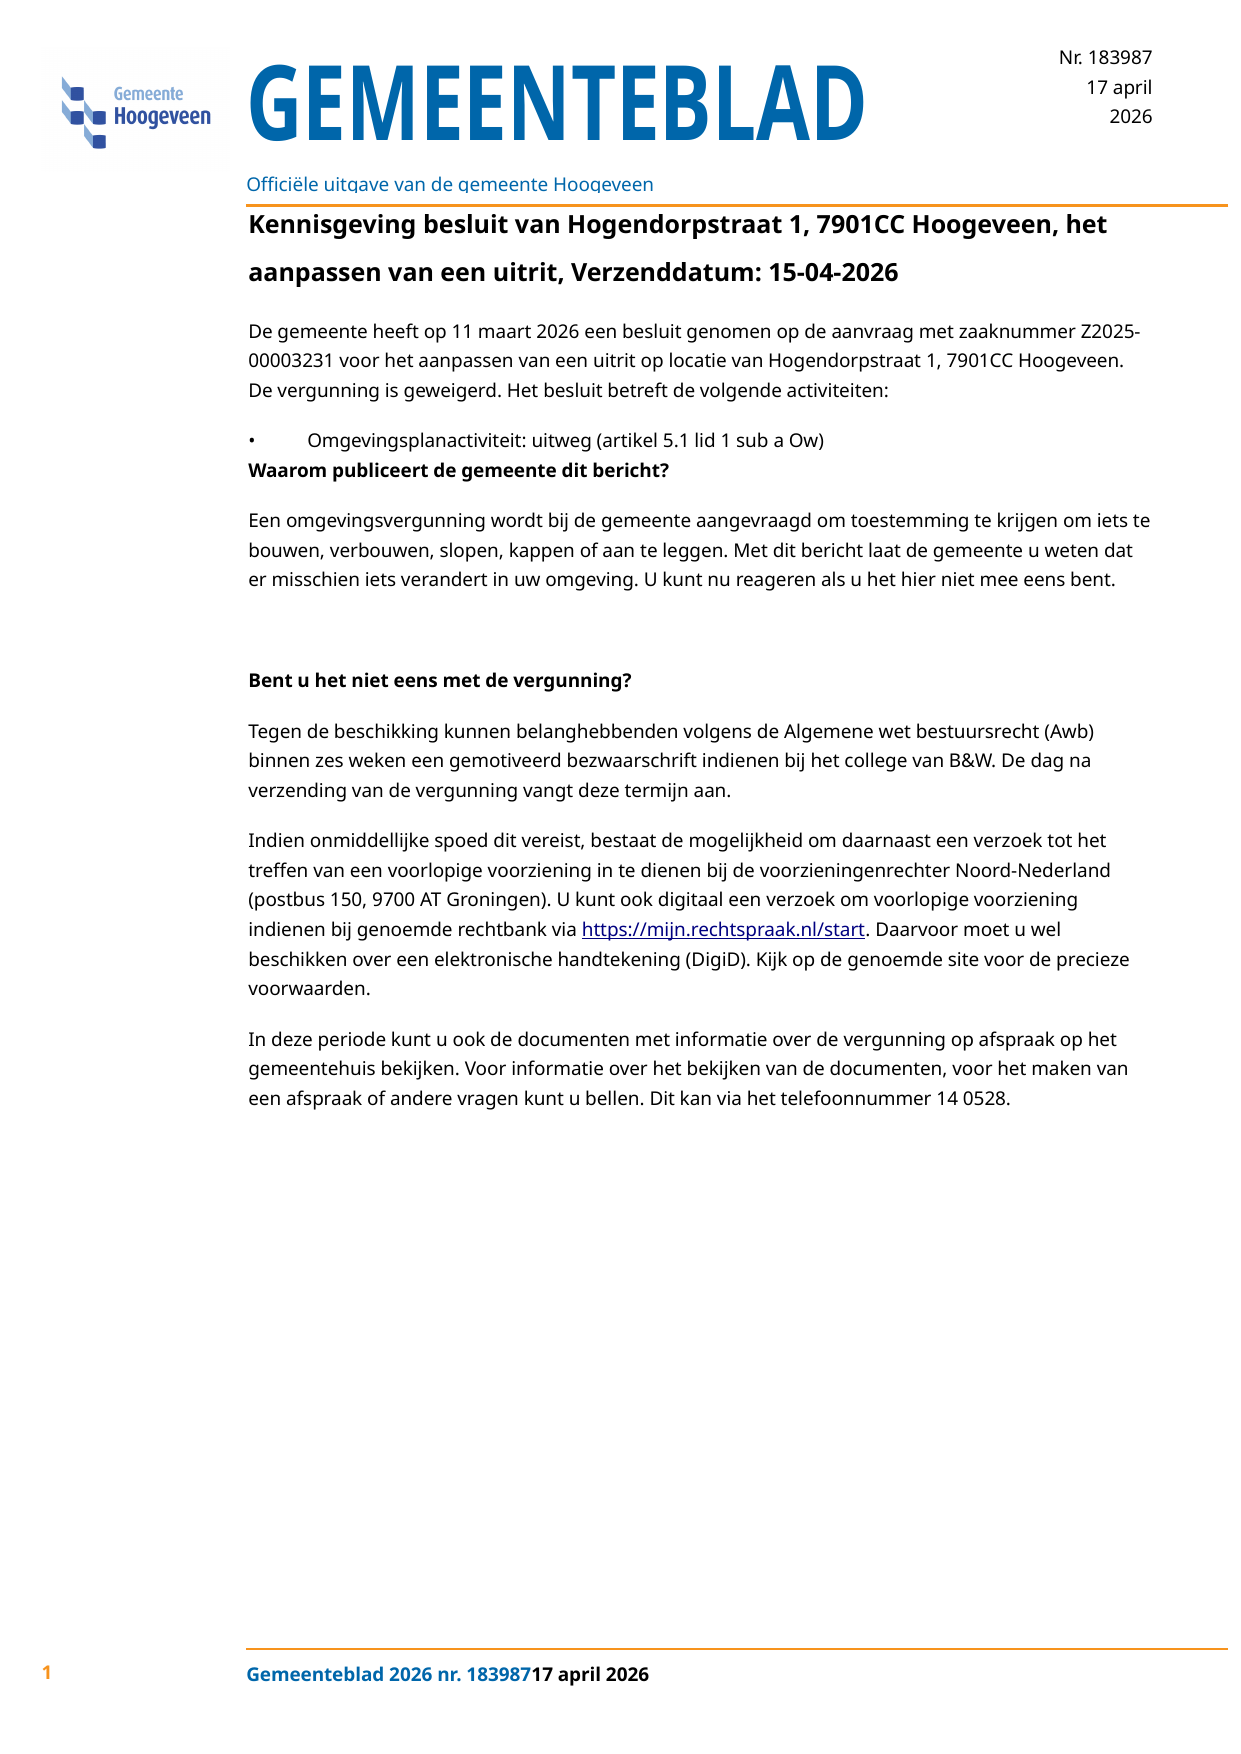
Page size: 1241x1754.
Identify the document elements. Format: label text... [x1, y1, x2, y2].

text Tegen de beschikking kunnen belanghebbenden volgens de Algemene wet bestuursrecht (Awb) binnen zes weken een gemotiveerd bezwaarschrift indienen bij het college van B&W. De dag na verzending van de vergunning vangt deze termijn aan. [248, 718, 1152, 803]
text Kennisgeving besluit van Hogendorpstraat 1, 7901CC Hoogeveen, het aanpassen van een uitrit, Verzenddatum: 15-04-2026 [248, 207, 1152, 288]
text Indien onmiddellijke spoed dit vereist, bestaat de mogelijkheid om daarnaast een verzoek tot het treffen van een voorlopige voorziening in te dienen bij de voorzieningenrechter Noord-Nederland (postbus 150, 9700 AT Groningen). U kunt ook digitaal een verzoek om voorlopige voorziening indienen bij genoemde rechtbank via https://mijn.rechtspraak.nl/start. Daarvoor moet u wel beschikken over een elektronische handtekening (DigiD). Kijk op de genoemde site voor de precieze voorwaarden. [248, 827, 1152, 1001]
text In deze periode kunt u ook de documenten met informatie over de vergunning op afspraak op het gemeentehuis bekijken. Voor informatie over het bekijken van de documenten, voor het maken van een afspraak of andere vragen kunt u bellen. Dit kan via het telefoonnummer 14 0528. [248, 1026, 1152, 1111]
text Waarom publiceert de gemeente dit bericht? [248, 457, 1152, 483]
list Omgevingsplanactiviteit: uitweg (artikel 5.1 lid 1 sub a Ow) [248, 427, 1152, 453]
text Bent u het niet eens met de vergunning? [248, 667, 1152, 693]
picture [41, 47, 231, 172]
text Een omgevingsvergunning wordt bij de gemeente aangevraagd om toestemming te krijgen om iets te bouwen, verbouwen, slopen, kappen of aan te leggen. Met dit bericht laat de gemeente u weten dat er misschien iets verandert in uw omgeving. U kunt nu reageren als u het hier niet mee eens bent. [248, 507, 1152, 592]
text De gemeente heeft op 11 maart 2026 een besluit genomen op de aanvraag met zaaknummer Z2025-00003231 voor het aanpassen van een uitrit op locatie van Hogendorpstraat 1, 7901CC Hoogeveen. De vergunning is geweigerd. Het besluit betreft de volgende activiteiten: [248, 318, 1152, 403]
